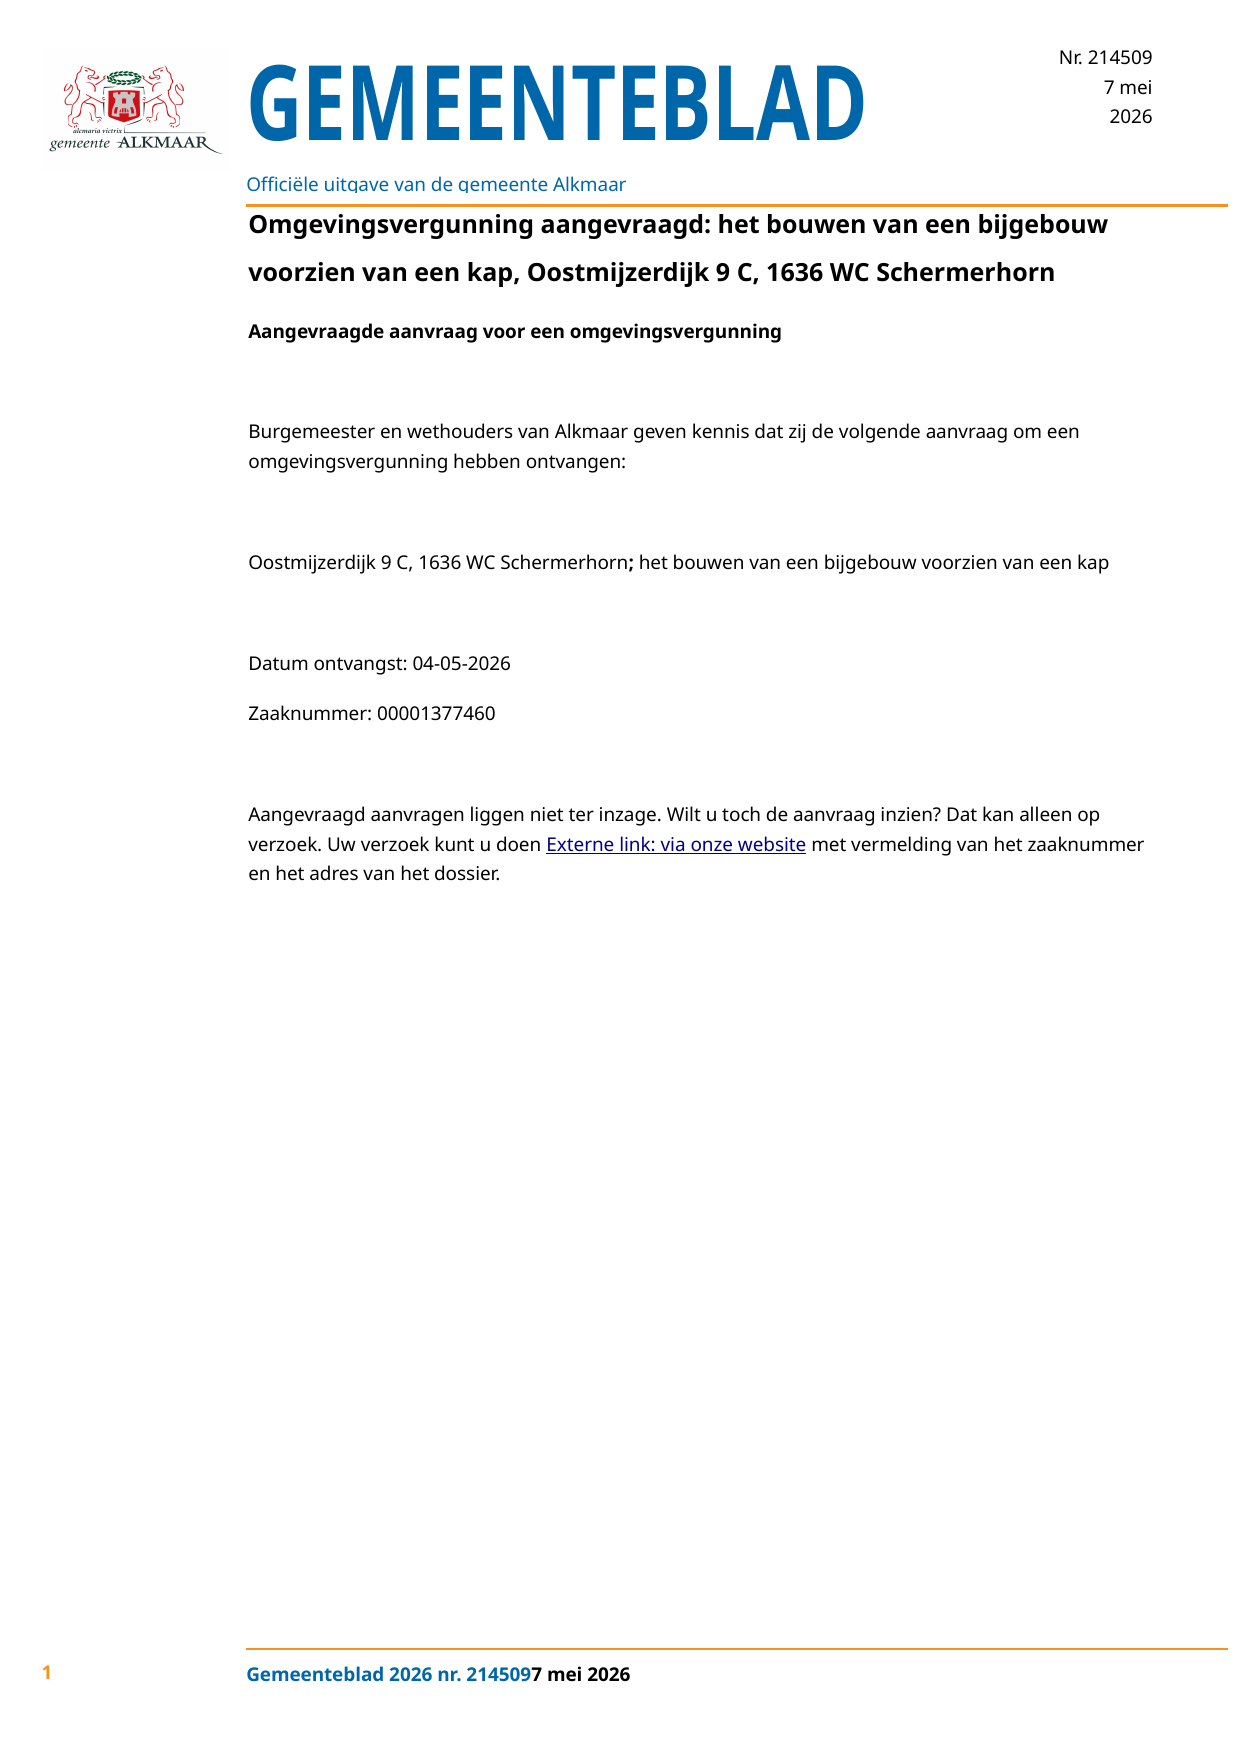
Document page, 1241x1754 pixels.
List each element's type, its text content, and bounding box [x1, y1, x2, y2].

text Oostmijzerdijk 9 C, 1636 WC Schermerhorn; het bouwen van een bijgebouw voorzien van een kap [248, 549, 1152, 575]
text Datum ontvangst: 04-05-2026 [248, 650, 1152, 676]
text Omgevingsvergunning aangevraagd: het bouwen van een bijgebouw voorzien van een kap, Oostmijzerdijk 9 C, 1636 WC Schermerhorn [248, 207, 1152, 288]
text Aangevraagd aanvragen liggen niet ter inzage. Wilt u toch de aanvraag inzien? Dat kan alleen op verzoek. Uw verzoek kunt u doen Externe link: via onze website met vermelding van het zaaknummer en het adres van het dossier. [248, 801, 1152, 886]
text Aangevraagde aanvraag voor een omgevingsvergunning [248, 318, 1152, 344]
text Zaaknummer: 00001377460 [248, 700, 1152, 726]
picture [41, 47, 231, 172]
text Burgemeester en wethouders van Alkmaar geven kennis dat zij de volgende aanvraag om een omgevingsvergunning hebben ontvangen: [248, 419, 1152, 474]
